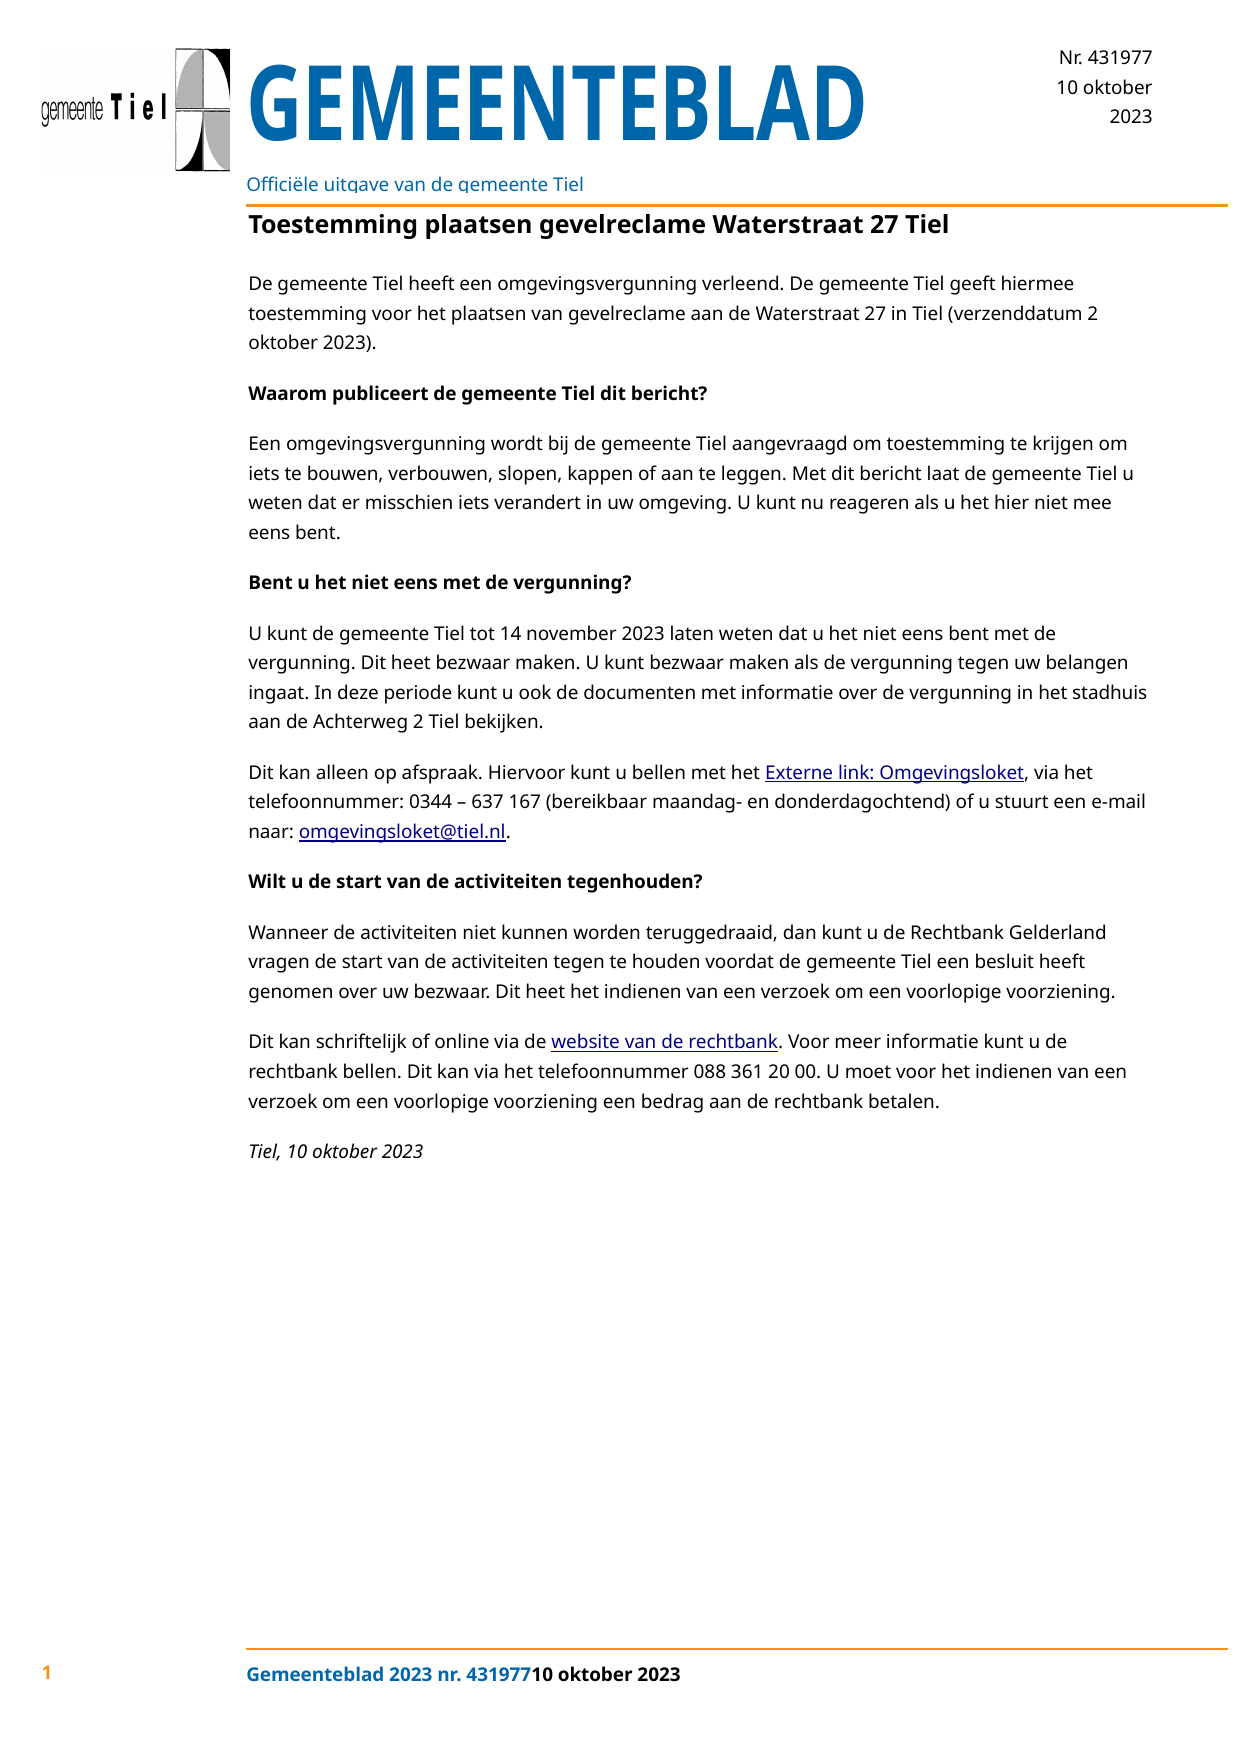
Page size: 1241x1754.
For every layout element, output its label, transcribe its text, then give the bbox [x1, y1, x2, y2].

text Wilt u de start van de activiteiten tegenhouden? [248, 869, 1152, 894]
text Tiel, 10 oktober 2023 [248, 1138, 1152, 1164]
text Bent u het niet eens met de vergunning? [248, 569, 1152, 595]
text Wanneer de activiteiten niet kunnen worden teruggedraaid, dan kunt u de Rechtbank Gelderland vragen de start van de activiteiten tegen te houden voordat de gemeente Tiel een besluit heeft genomen over uw bezwaar. Dit heet het indienen van een verzoek om een voorlopige voorziening. [248, 919, 1152, 1004]
text Dit kan alleen op afspraak. Hiervoor kunt u bellen met het Externe link: Omgevingsloket, via het telefoonnummer: 0344 – 637 167 (bereikbaar maandag- en donderdagochtend) of u stuurt een e-mail naar: omgevingsloket@tiel.nl. [248, 759, 1152, 844]
picture [41, 47, 231, 172]
text De gemeente Tiel heeft een omgevingsvergunning verleend. De gemeente Tiel geeft hiermee toestemming voor het plaatsen van gevelreclame aan de Waterstraat 27 in Tiel (verzenddatum 2 oktober 2023). [248, 270, 1152, 355]
text Dit kan schriftelijk of online via de website van de rechtbank. Voor meer informatie kunt u de rechtbank bellen. Dit kan via het telefoonnummer 088 361 20 00. U moet voor het indienen van een verzoek om een voorlopige voorziening een bedrag aan de rechtbank betalen. [248, 1029, 1152, 1113]
text Toestemming plaatsen gevelreclame Waterstraat 27 Tiel [248, 207, 1152, 241]
text Een omgevingsvergunning wordt bij de gemeente Tiel aangevraagd om toestemming te krijgen om iets te bouwen, verbouwen, slopen, kappen of aan te leggen. Met dit bericht laat de gemeente Tiel u weten dat er misschien iets verandert in uw omgeving. U kunt nu reageren als u het hier niet mee eens bent. [248, 430, 1152, 545]
text U kunt de gemeente Tiel tot 14 november 2023 laten weten dat u het niet eens bent met de vergunning. Dit heet bezwaar maken. U kunt bezwaar maken als de vergunning tegen uw belangen ingaat. In deze periode kunt u ook de documenten met informatie over de vergunning in het stadhuis aan de Achterweg 2 Tiel bekijken. [248, 620, 1152, 734]
text Waarom publiceert de gemeente Tiel dit bericht? [248, 380, 1152, 406]
